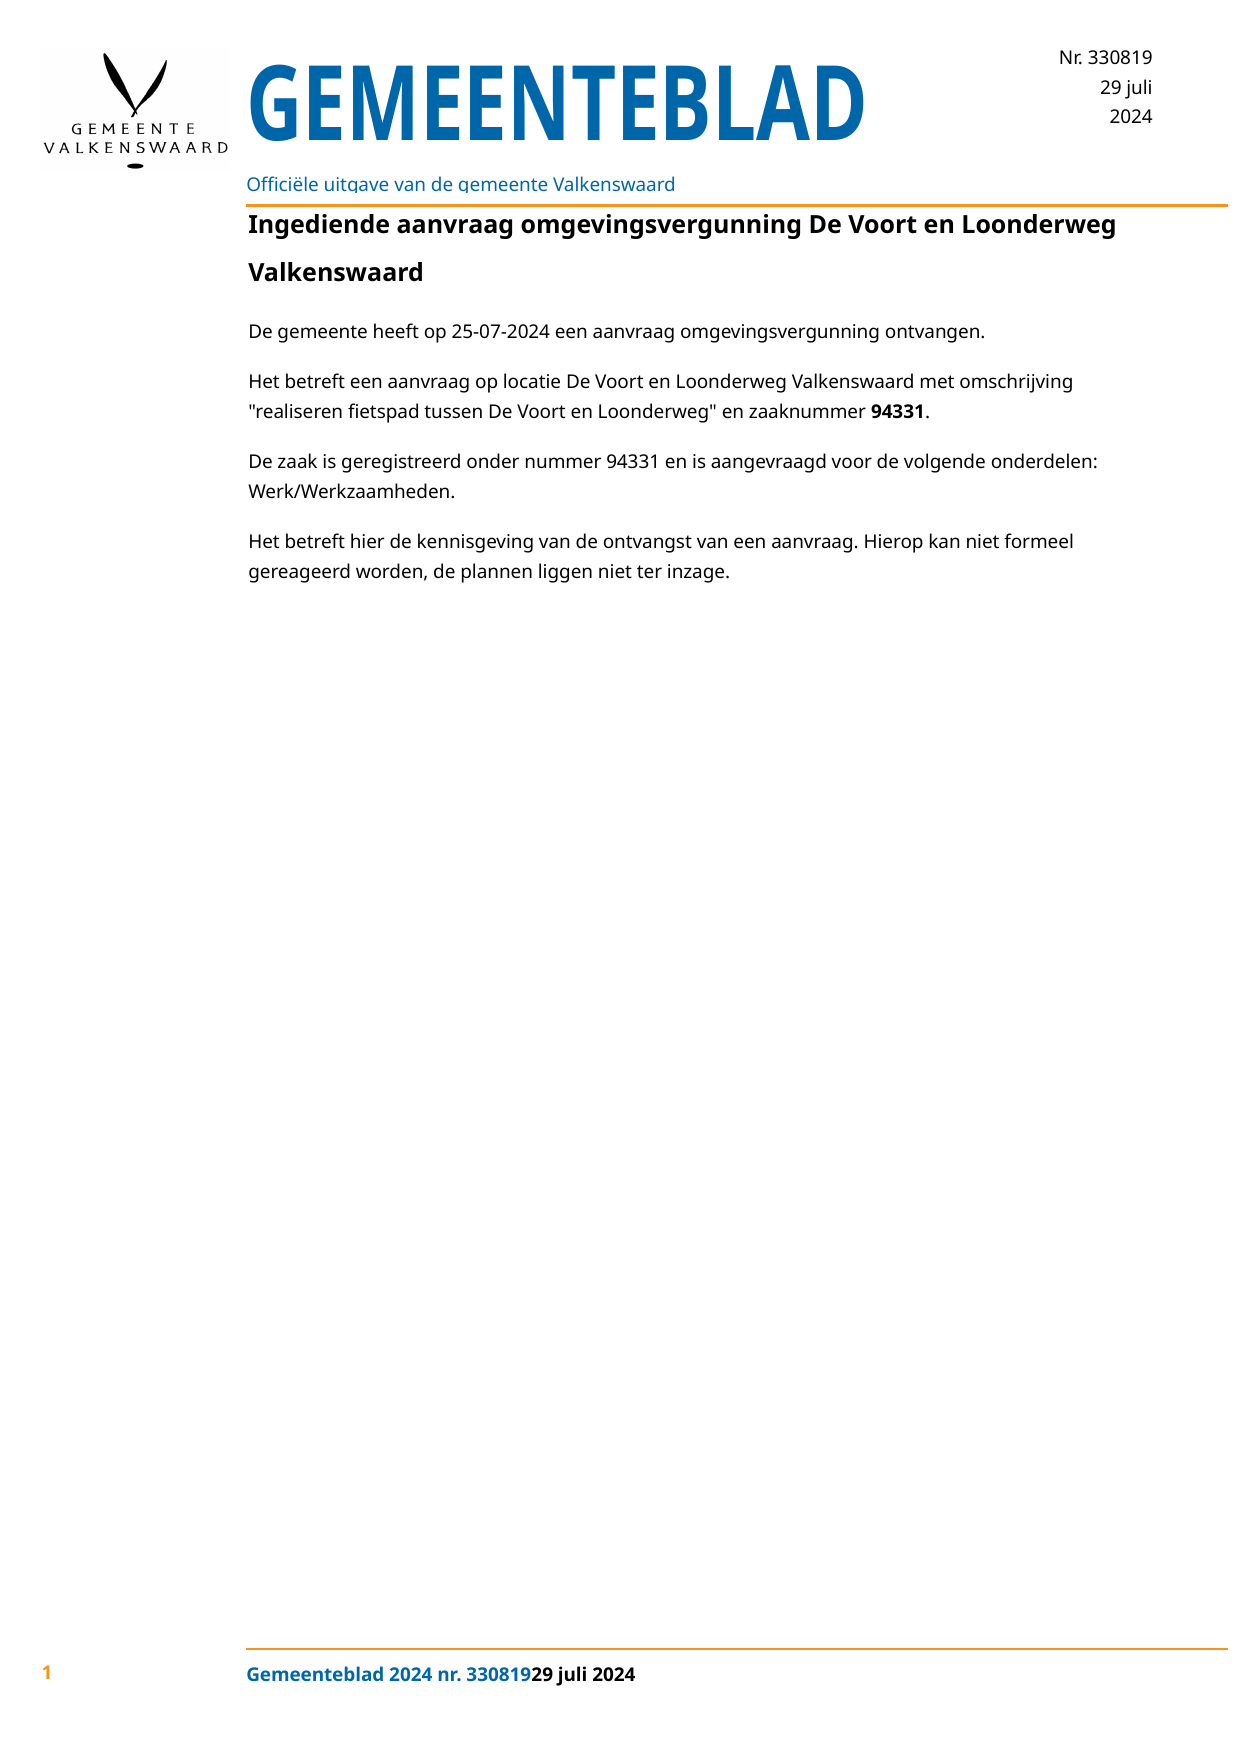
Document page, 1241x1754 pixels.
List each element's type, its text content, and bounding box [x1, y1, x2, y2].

text Het betreft een aanvraag op locatie De Voort en Loonderweg Valkenswaard met omschrijving "realiseren fietspad tussen De Voort en Loonderweg" en zaaknummer 94331. [248, 368, 1152, 424]
text De gemeente heeft op 25-07-2024 een aanvraag omgevingsvergunning ontvangen. [248, 318, 1152, 344]
text De zaak is geregistreerd onder nummer 94331 en is aangevraagd voor de volgende onderdelen: Werk/Werkzaamheden. [248, 448, 1152, 504]
picture [41, 47, 231, 172]
text Het betreft hier de kennisgeving van de ontvangst van een aanvraag. Hierop kan niet formeel gereageerd worden, de plannen liggen niet ter inzage. [248, 528, 1152, 584]
text Ingediende aanvraag omgevingsvergunning De Voort en Loonderweg Valkenswaard [248, 207, 1152, 288]
